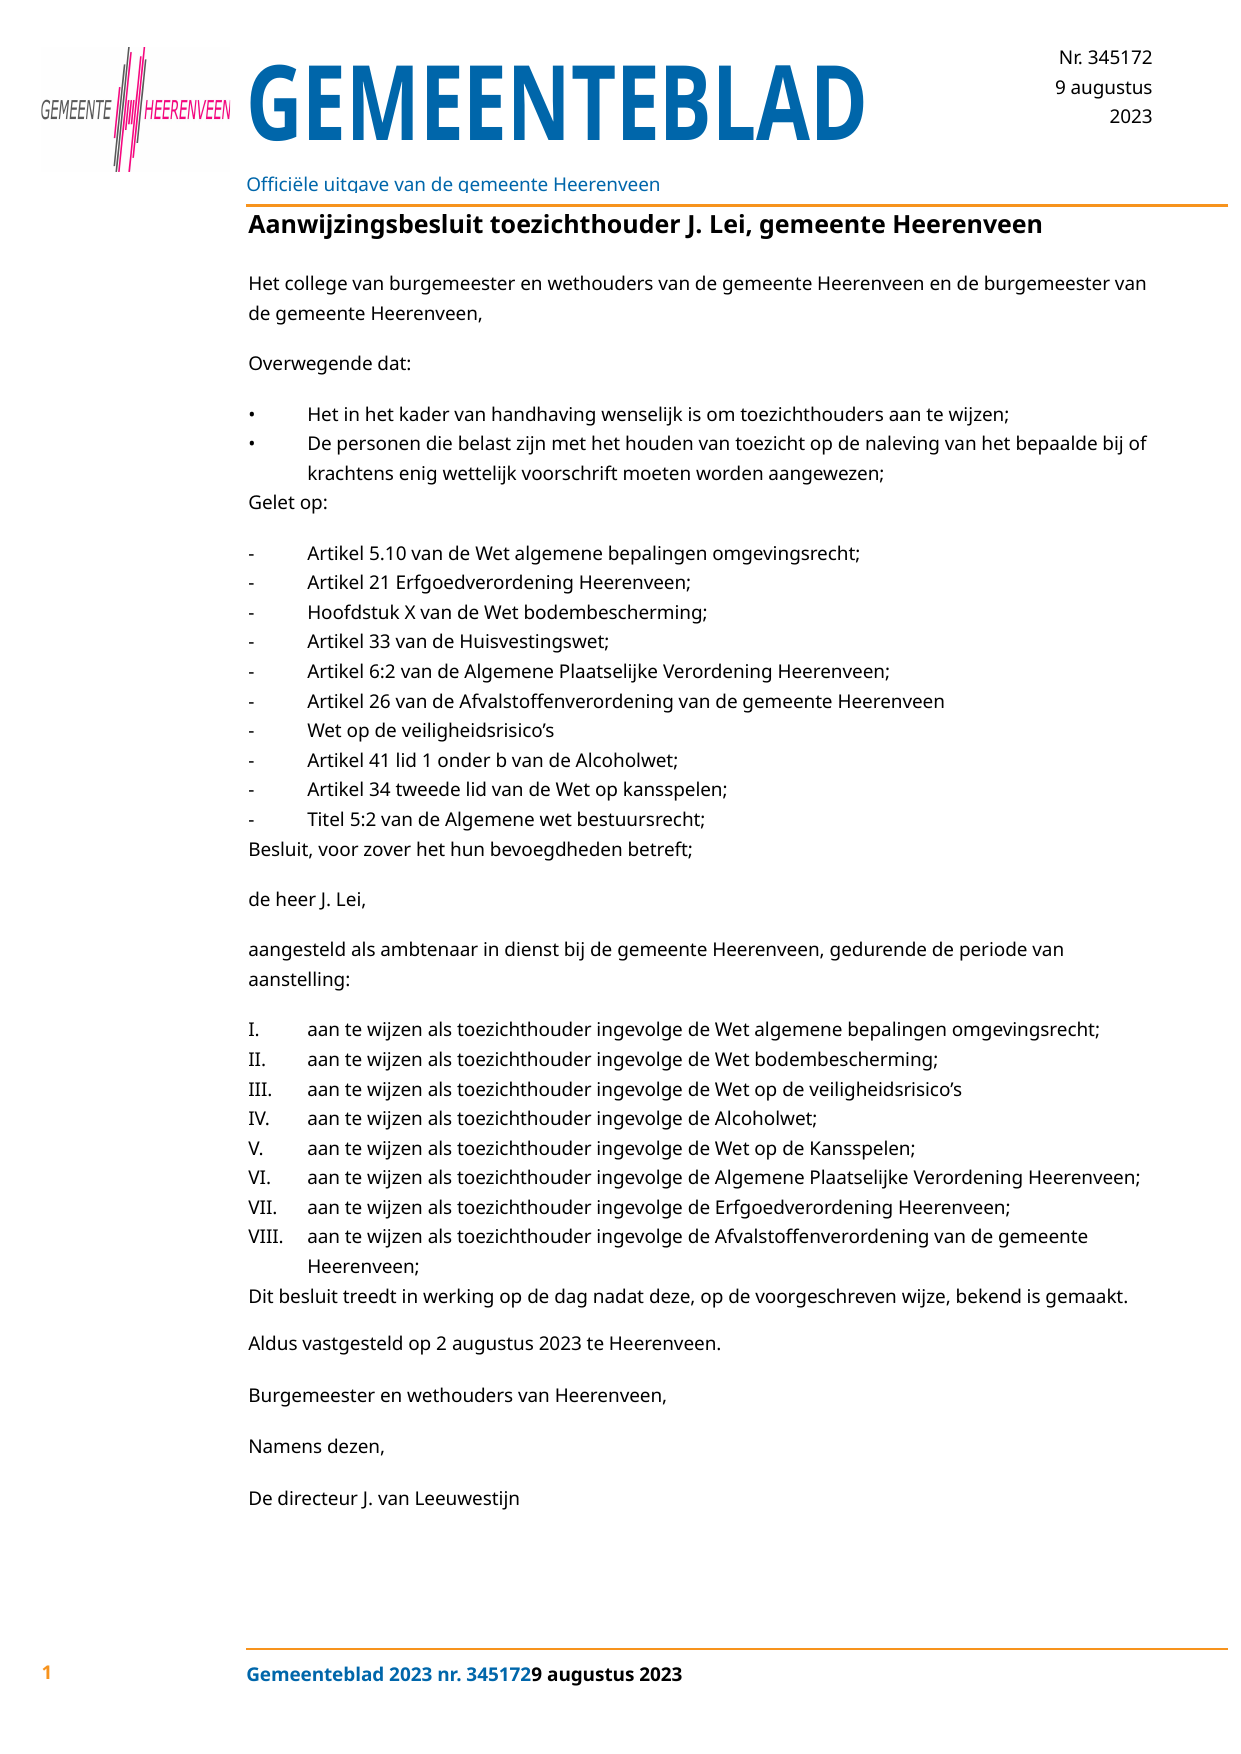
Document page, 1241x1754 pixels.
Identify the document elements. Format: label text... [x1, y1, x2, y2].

list aan te wijzen als toezichthouder ingevolge de Wet algemene bepalingen omgevingsrecht; [248, 1017, 1152, 1042]
text Overwegende dat: [248, 350, 1152, 376]
list Artikel 5.10 van de Wet algemene bepalingen omgevingsrecht; [248, 540, 1152, 566]
list Artikel 26 van de Afvalstoffenverordening van de gemeente Heerenveen [248, 688, 1152, 713]
text Namens dezen, [248, 1433, 1152, 1459]
list Hoofdstuk X van de Wet bodembescherming; [248, 599, 1152, 625]
list De personen die belast zijn met het houden van toezicht op de naleving van het bepaalde bij of krachtens enig wettelijk voorschrift moeten worden aangewezen; [248, 430, 1152, 486]
text Besluit, voor zover het hun bevoegdheden betreft; [248, 836, 1152, 861]
list Artikel 41 lid 1 onder b van de Alcoholwet; [248, 747, 1152, 773]
list Wet op de veiligheidsrisico’s [248, 717, 1152, 743]
list Artikel 34 tweede lid van de Wet op kansspelen; [248, 777, 1152, 802]
picture [41, 47, 231, 172]
text Burgemeester en wethouders van Heerenveen, [248, 1382, 1152, 1408]
list Het in het kader van handhaving wenselijk is om toezichthouders aan te wijzen; [248, 401, 1152, 426]
text Aanwijzingsbesluit toezichthouder J. Lei, gemeente Heerenveen [248, 207, 1152, 241]
list aan te wijzen als toezichthouder ingevolge de Wet op de veiligheidsrisico’s [248, 1076, 1152, 1101]
list Artikel 21 Erfgoedverordening Heerenveen; [248, 569, 1152, 595]
text de heer J. Lei, [248, 886, 1152, 912]
text aangesteld als ambtenaar in dienst bij de gemeente Heerenveen, gedurende de periode van aanstelling: [248, 937, 1152, 992]
list aan te wijzen als toezichthouder ingevolge de Algemene Plaatselijke Verordening Heerenveen; [248, 1164, 1152, 1190]
list Titel 5:2 van de Algemene wet bestuursrecht; [248, 806, 1152, 832]
list aan te wijzen als toezichthouder ingevolge de Alcoholwet; [248, 1105, 1152, 1131]
list aan te wijzen als toezichthouder ingevolge de Erfgoedverordening Heerenveen; [248, 1194, 1152, 1220]
text De directeur J. van Leeuwestijn [248, 1485, 1152, 1511]
list aan te wijzen als toezichthouder ingevolge de Wet bodembescherming; [248, 1046, 1152, 1072]
text Het college van burgemeester en wethouders van de gemeente Heerenveen en de burgemeester van de gemeente Heerenveen, [248, 270, 1152, 326]
text Aldus vastgesteld op 2 augustus 2023 te Heerenveen. [248, 1331, 1152, 1356]
list Artikel 33 van de Huisvestingswet; [248, 629, 1152, 654]
text Dit besluit treedt in werking op de dag nadat deze, op de voorgeschreven wijze, bekend is gemaakt. [248, 1283, 1152, 1308]
text Gelet op: [248, 489, 1152, 515]
list aan te wijzen als toezichthouder ingevolge de Wet op de Kansspelen; [248, 1135, 1152, 1161]
list aan te wijzen als toezichthouder ingevolge de Afvalstoffenverordening van de gemeente Heerenveen; [248, 1224, 1152, 1279]
list Artikel 6:2 van de Algemene Plaatselijke Verordening Heerenveen; [248, 658, 1152, 684]
